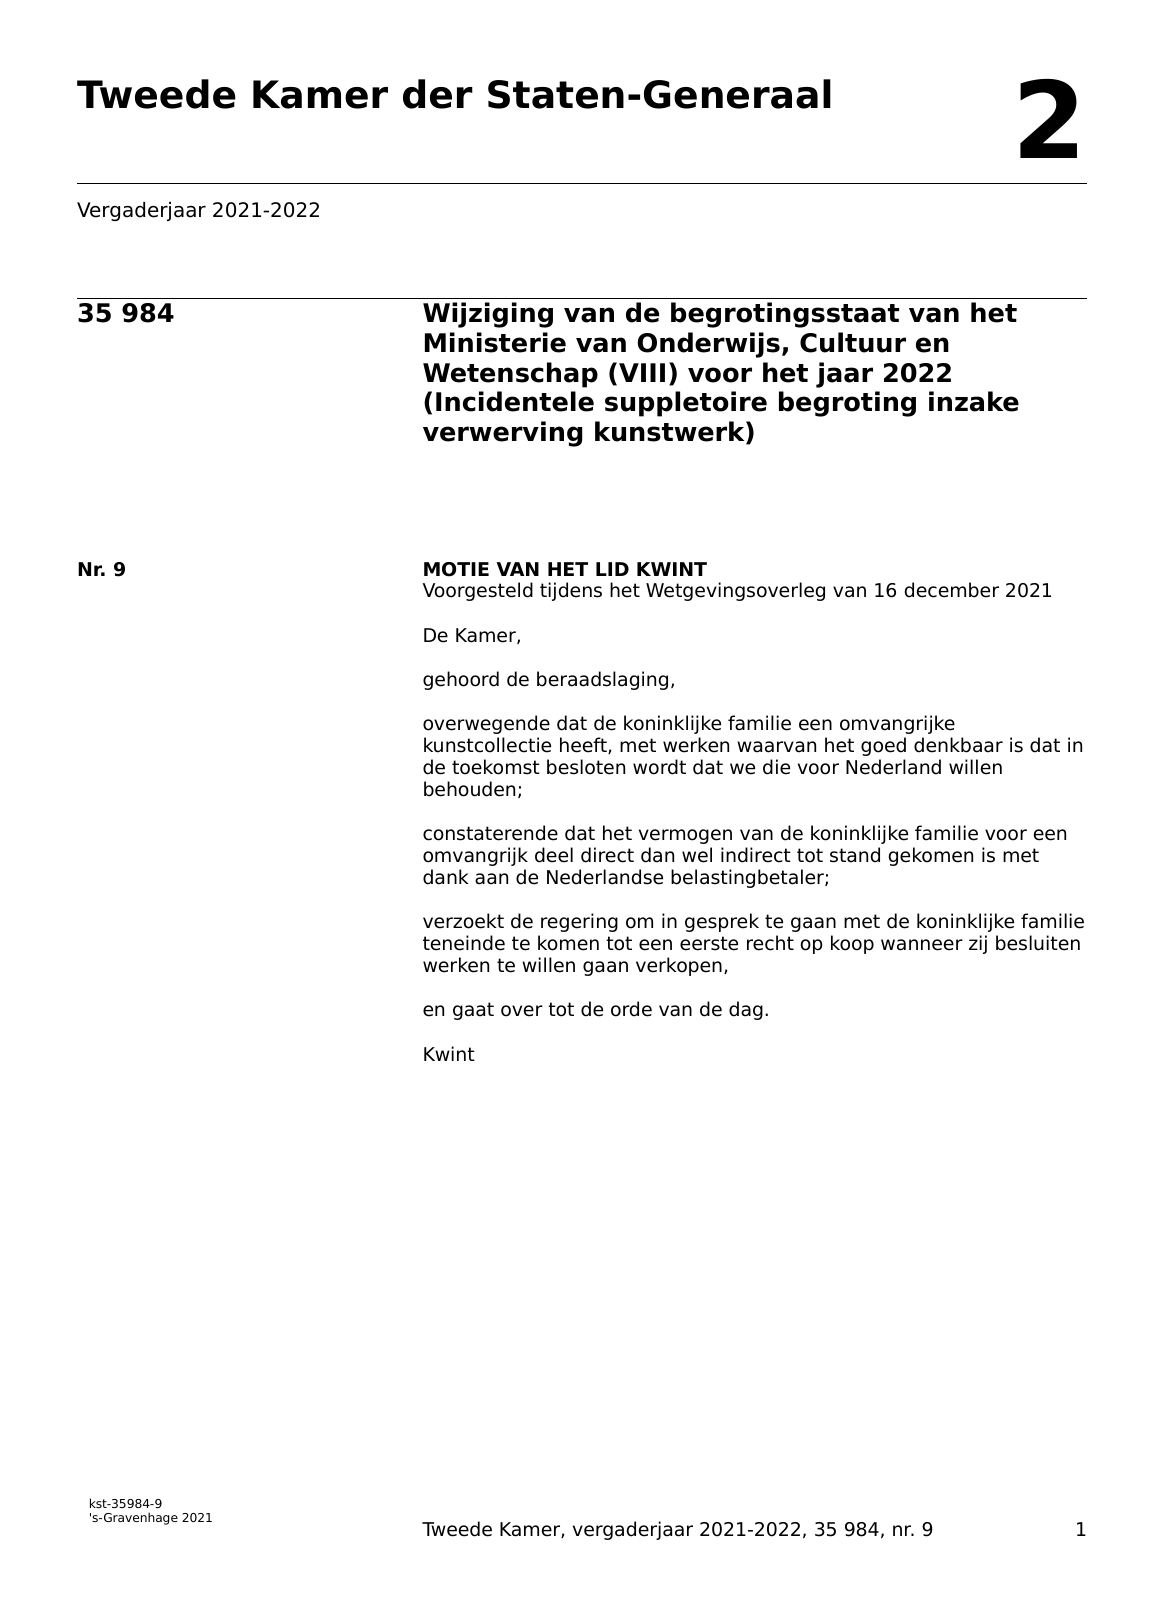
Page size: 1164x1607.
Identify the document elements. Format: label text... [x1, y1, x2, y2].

text 's-Gravenhage 2021 [88, 1511, 323, 1525]
text verzoekt de regering om in gesprek te gaan met de koninklijke familie teneinde te komen tot een eerste recht op koop wanneer zij besluiten werken te willen gaan verkopen, [422, 911, 1087, 977]
text De Kamer, [422, 624, 1087, 647]
text constaterende dat het vermogen van de koninklijke familie voor een omvangrijk deel direct dan wel indirect tot stand gekomen is met dank aan de Nederlandse belastingbetaler; [422, 823, 1087, 889]
text Voorgesteld tijdens het Wetgevingsoverleg van 16 december 2021 [422, 580, 1087, 602]
table_header Tweede Kamer der Staten-Generaal [77, 59, 886, 183]
table_header 2 [886, 59, 1087, 183]
text overwegende dat de koninklijke familie een omvangrijke kunstcollectie heeft, met werken waarvan het goed denkbaar is dat in de toekomst besloten wordt dat we die voor Nederland willen behouden; [422, 713, 1087, 801]
table_cell Vergaderjaar 2021-2022 [77, 184, 1087, 298]
text gehoord de beraadslaging, [422, 669, 1087, 691]
subtitle 35 984 Wijziging van de begrotingsstaat van het Ministerie van Onderwijs, Cultuur en Wetenschap (VIII) voor het jaar 2022 (Incidentele suppletoire begroting inzake verwerving kunstwerk) [77, 299, 1087, 447]
text kst-35984-9 [88, 1497, 323, 1511]
text Kwint [422, 1043, 1087, 1065]
text en gaat over tot de orde van de dag. [422, 999, 1087, 1021]
subtitle Nr. 9 MOTIE VAN HET LID KWINT [77, 558, 1087, 580]
